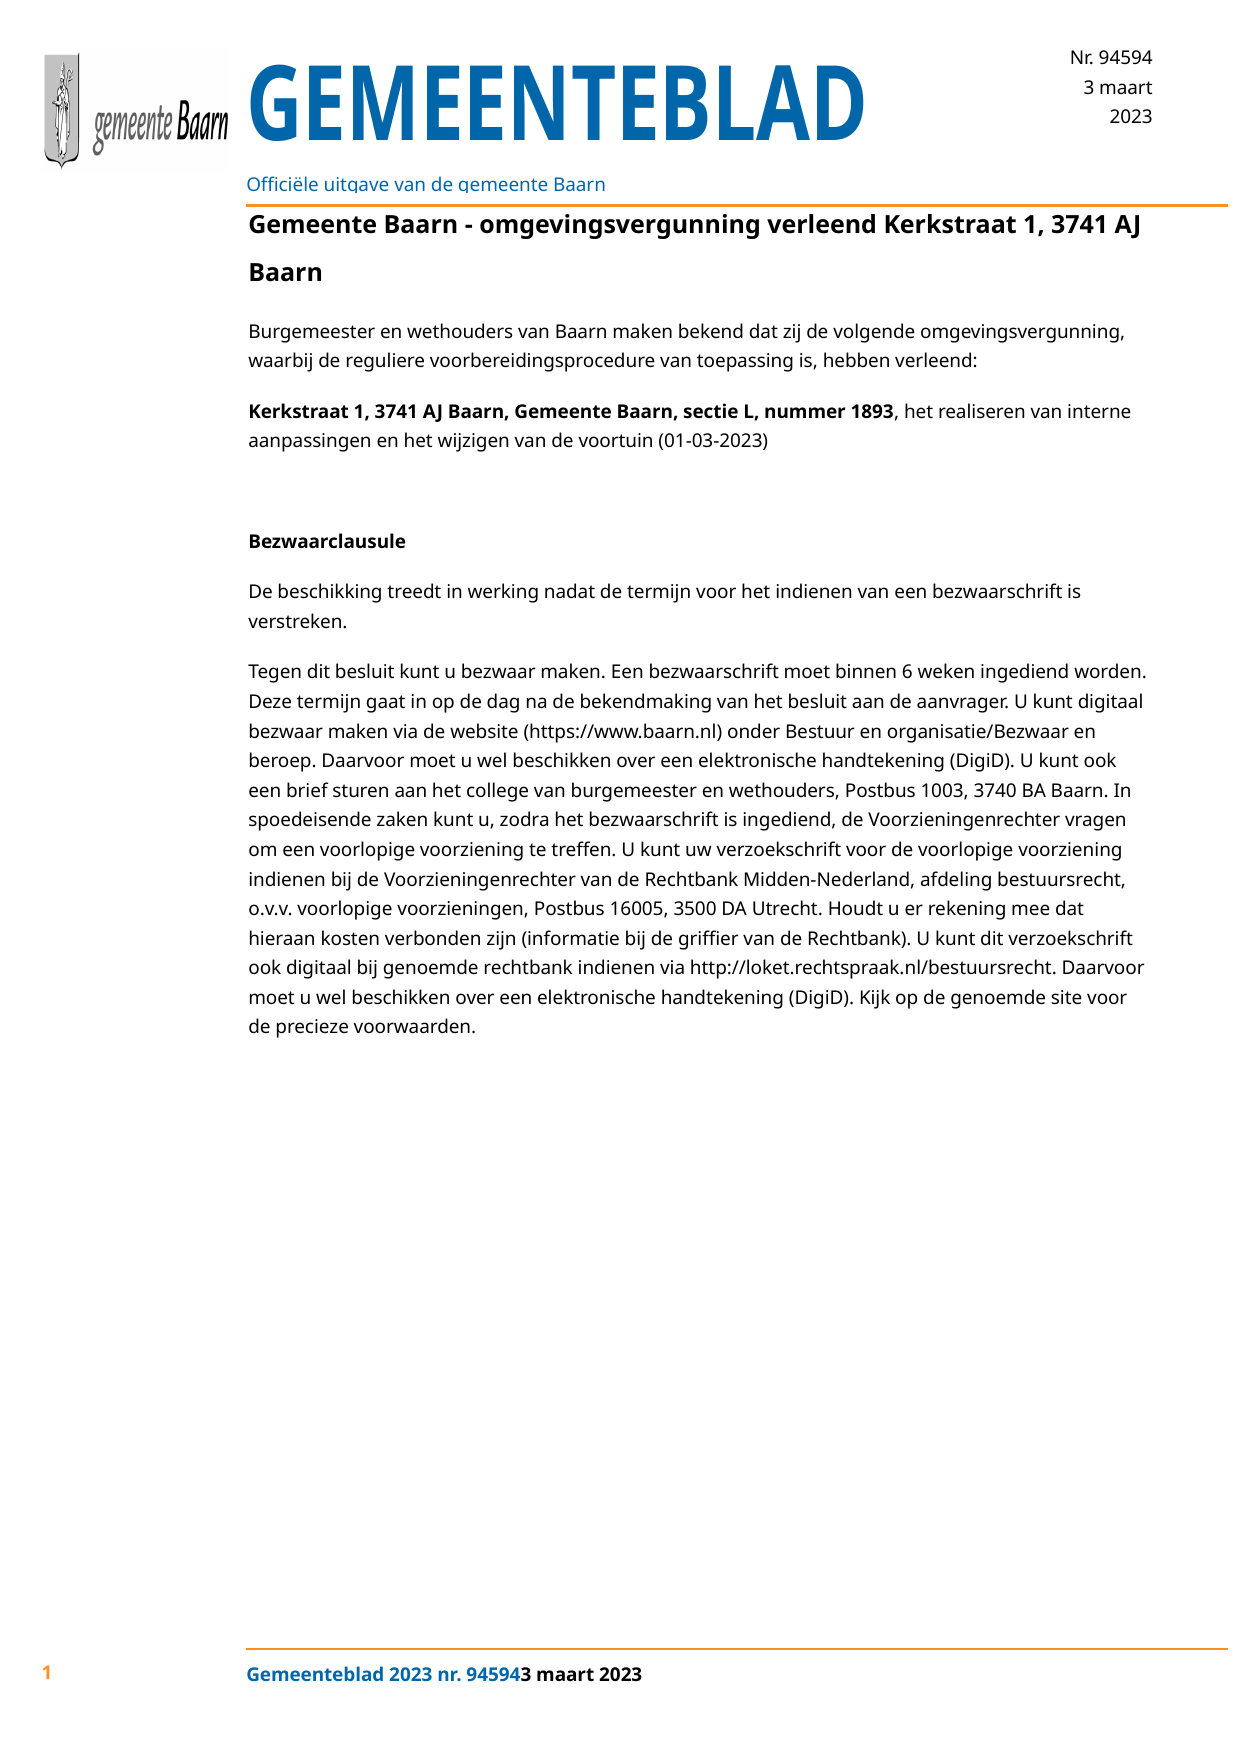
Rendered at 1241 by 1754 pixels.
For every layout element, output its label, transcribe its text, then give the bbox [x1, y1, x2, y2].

text Burgemeester en wethouders van Baarn maken bekend dat zij de volgende omgevingsvergunning, waarbij de reguliere voorbereidingsprocedure van toepassing is, hebben verleend: [248, 318, 1152, 373]
text Tegen dit besluit kunt u bezwaar maken. Een bezwaarschrift moet binnen 6 weken ingediend worden. Deze termijn gaat in op de dag na de bekendmaking van het besluit aan de aanvrager. U kunt digitaal bezwaar maken via de website (https://www.baarn.nl) onder Bestuur en organisatie/Bezwaar en beroep. Daarvoor moet u wel beschikken over een elektronische handtekening (DigiD). U kunt ook een brief sturen aan het college van burgemeester en wethouders, Postbus 1003, 3740 BA Baarn. In spoedeisende zaken kunt u, zodra het bezwaarschrift is ingediend, de Voorzieningenrechter vragen om een voorlopige voorziening te treffen. U kunt uw verzoekschrift voor de voorlopige voorziening indienen bij de Voorzieningenrechter van de Rechtbank Midden-Nederland, afdeling bestuursrecht, o.v.v. voorlopige voorzieningen, Postbus 16005, 3500 DA Utrecht. Houdt u er rekening mee dat hieraan kosten verbonden zijn (informatie bij de griffier van de Rechtbank). U kunt dit verzoekschrift ook digitaal bij genoemde rechtbank indienen via http://loket.rechtspraak.nl/bestuursrecht. Daarvoor moet u wel beschikken over een elektronische handtekening (DigiD). Kijk op de genoemde site voor de precieze voorwaarden. [248, 659, 1152, 1039]
text De beschikking treedt in werking nadat de termijn voor het indienen van een bezwaarschrift is verstreken. [248, 579, 1152, 634]
text Kerkstraat 1, 3741 AJ Baarn, Gemeente Baarn, sectie L, nummer 1893, het realiseren van interne aanpassingen en het wijzigen van de voortuin (01-03-2023) [248, 398, 1152, 453]
text Gemeente Baarn - omgevingsvergunning verleend Kerkstraat 1, 3741 AJ Baarn [248, 207, 1152, 288]
text Bezwaarclausule [248, 528, 1152, 554]
picture [41, 47, 231, 172]
